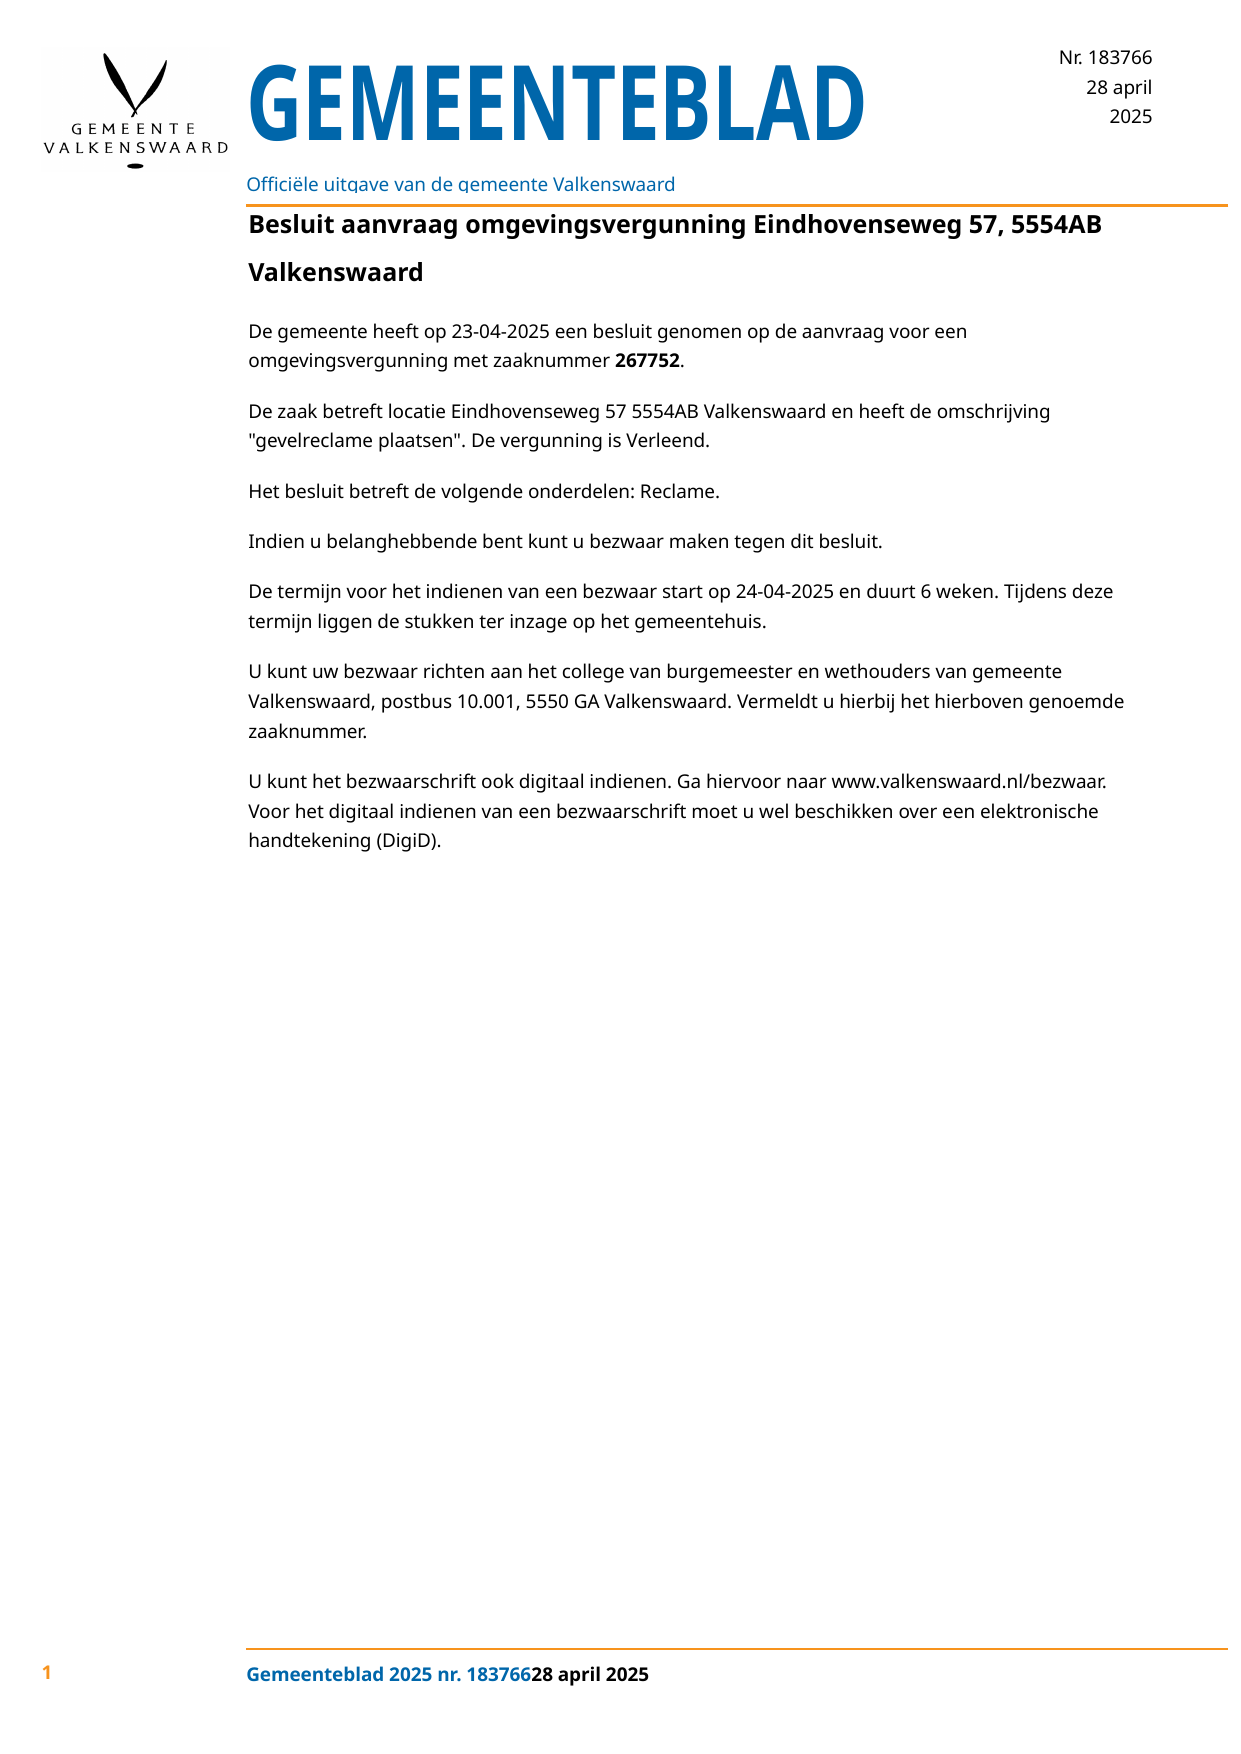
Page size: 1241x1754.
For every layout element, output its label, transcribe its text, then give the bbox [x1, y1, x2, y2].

text U kunt uw bezwaar richten aan het college van burgemeester en wethouders van gemeente Valkenswaard, postbus 10.001, 5550 GA Valkenswaard. Vermeldt u hierbij het hierboven genoemde zaaknummer. [248, 659, 1152, 744]
text De gemeente heeft op 23-04-2025 een besluit genomen op de aanvraag voor een omgevingsvergunning met zaaknummer 267752. [248, 318, 1152, 373]
text U kunt het bezwaarschrift ook digitaal indienen. Ga hiervoor naar www.valkenswaard.nl/bezwaar. Voor het digitaal indienen van een bezwaarschrift moet u wel beschikken over een elektronische handtekening (DigiD). [248, 768, 1152, 853]
text Indien u belanghebbende bent kunt u bezwaar maken tegen dit besluit. [248, 528, 1152, 554]
picture [41, 47, 231, 172]
text De termijn voor het indienen van een bezwaar start op 24-04-2025 en duurt 6 weken. Tijdens deze termijn liggen de stukken ter inzage op het gemeentehuis. [248, 579, 1152, 634]
text Besluit aanvraag omgevingsvergunning Eindhovenseweg 57, 5554AB Valkenswaard [248, 207, 1152, 288]
text Het besluit betreft de volgende onderdelen: Reclame. [248, 478, 1152, 504]
text De zaak betreft locatie Eindhovenseweg 57 5554AB Valkenswaard en heeft de omschrijving "gevelreclame plaatsen". De vergunning is Verleend. [248, 398, 1152, 453]
